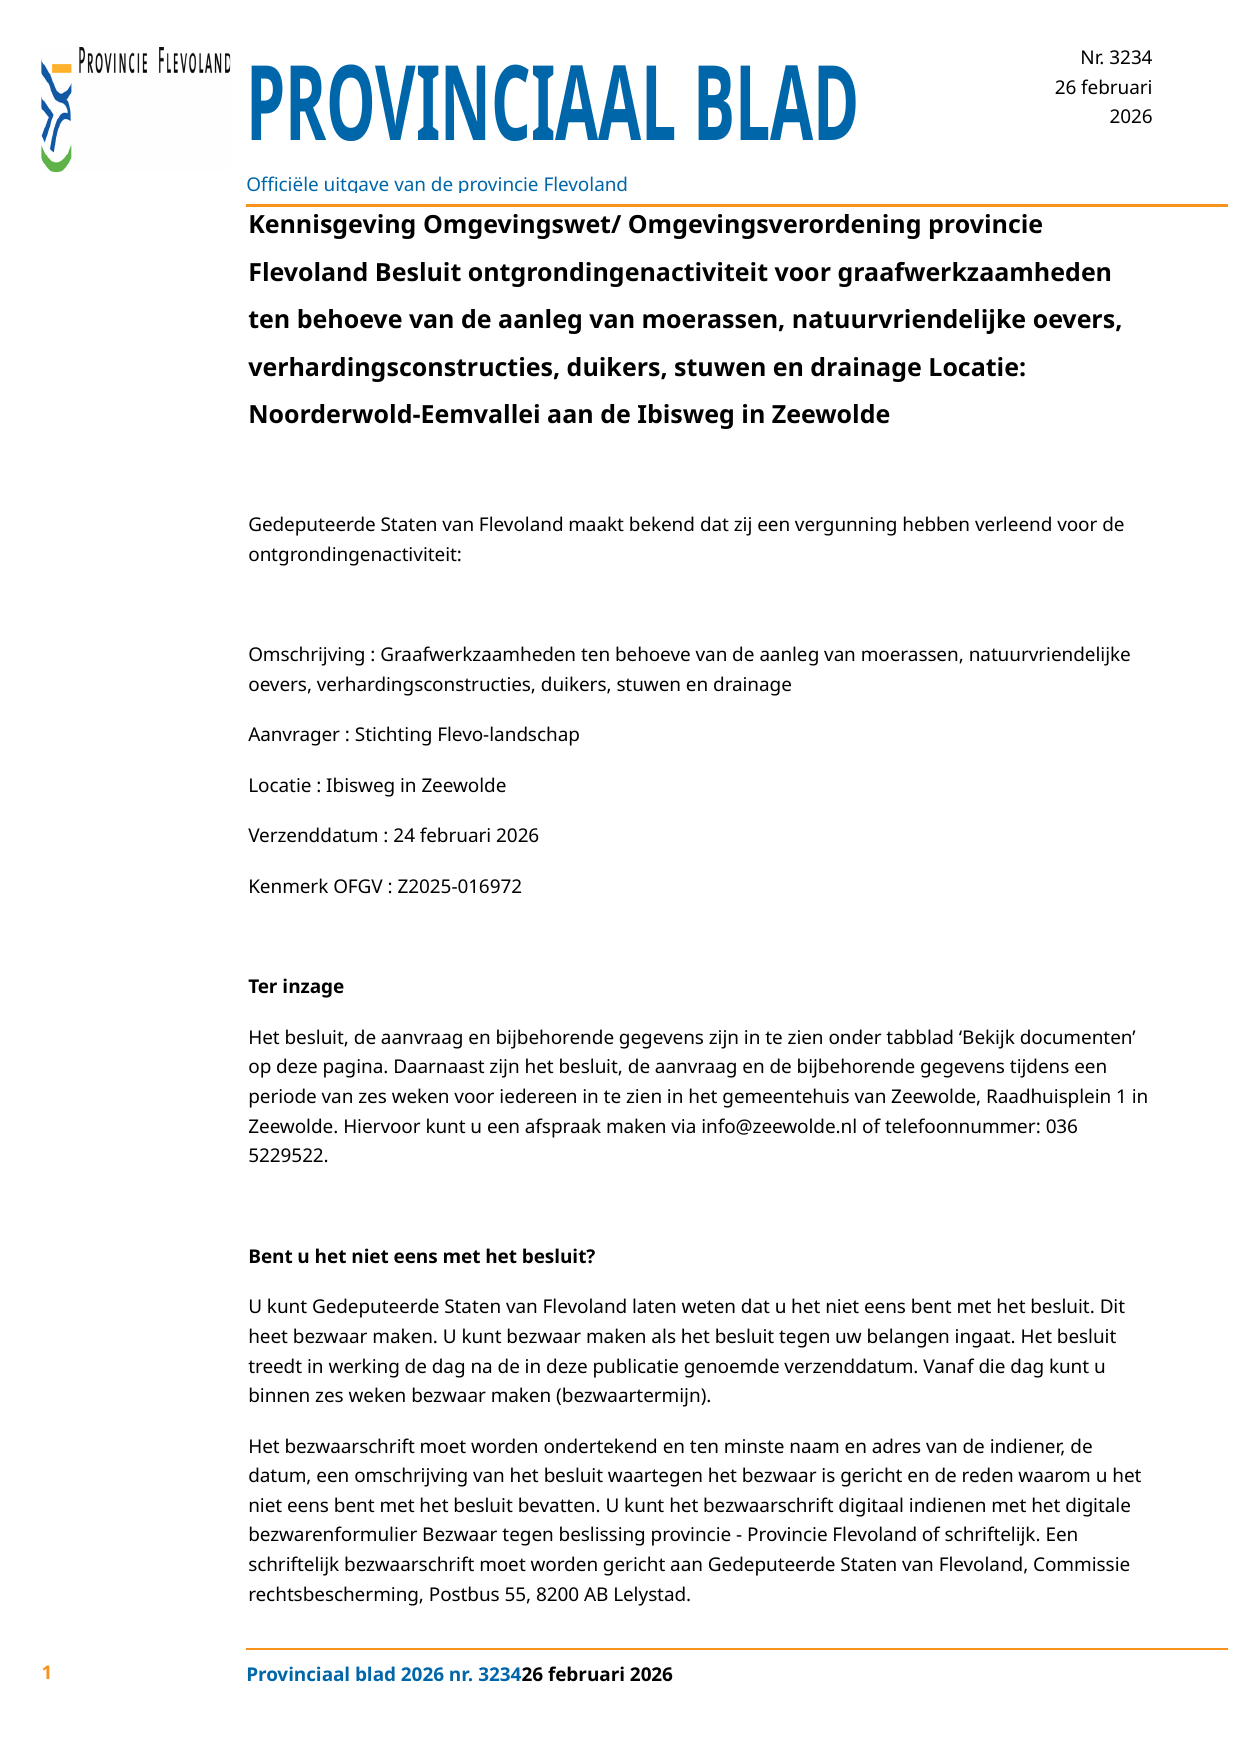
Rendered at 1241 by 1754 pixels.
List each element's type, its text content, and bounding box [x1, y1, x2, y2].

text Verzenddatum : 24 februari 2026 [248, 822, 1152, 848]
picture [41, 47, 231, 172]
text Bent u het niet eens met het besluit? [248, 1243, 1152, 1269]
text Aanvrager : Stichting Flevo-landschap [248, 722, 1152, 747]
text Locatie : Ibisweg in Zeewolde [248, 772, 1152, 798]
text Gedeputeerde Staten van Flevoland maakt bekend dat zij een vergunning hebben verleend voor de ontgrondingenactiviteit: [248, 511, 1152, 566]
text Omschrijving : Graafwerkzaamheden ten behoeve van de aanleg van moerassen, natuurvriendelijke oevers, verhardingsconstructies, duikers, stuwen en drainage [248, 642, 1152, 697]
text Het bezwaarschrift moet worden ondertekend en ten minste naam en adres van de indiener, de datum, een omschrijving van het besluit waartegen het bezwaar is gericht en de reden waarom u het niet eens bent met het besluit bevatten. U kunt het bezwaarschrift digitaal indienen met het digitale bezwarenformulier Bezwaar tegen beslissing provincie - Provincie Flevoland of schriftelijk. Een schriftelijk bezwaarschrift moet worden gericht aan Gedeputeerde Staten van Flevoland, Commissie rechtsbescherming, Postbus 55, 8200 AB Lelystad. [248, 1433, 1152, 1606]
text Het besluit, de aanvraag en bijbehorende gegevens zijn in te zien onder tabblad ‘Bekijk documenten’ op deze pagina. Daarnaast zijn het besluit, de aanvraag en de bijbehorende gegevens tijdens een periode van zes weken voor iedereen in te zien in het gemeentehuis van Zeewolde, Raadhuisplein 1 in Zeewolde. Hiervoor kunt u een afspraak maken via info@zeewolde.nl of telefoonnummer: 036 5229522. [248, 1024, 1152, 1168]
text Kenmerk OFGV : Z2025-016972 [248, 873, 1152, 898]
text Ter inzage [248, 974, 1152, 999]
text Kennisgeving Omgevingswet/ Omgevingsverordening provincie Flevoland Besluit ontgrondingenactiviteit voor graafwerkzaamheden ten behoeve van de aanleg van moerassen, natuurvriendelijke oevers, verhardingsconstructies, duikers, stuwen en drainage Locatie: Noorderwold-Eemvallei aan de Ibisweg in Zeewolde [248, 207, 1152, 431]
text U kunt Gedeputeerde Staten van Flevoland laten weten dat u het niet eens bent met het besluit. Dit heet bezwaar maken. U kunt bezwaar maken als het besluit tegen uw belangen ingaat. Het besluit treedt in werking de dag na de in deze publicatie genoemde verzenddatum. Vanaf die dag kunt u binnen zes weken bezwaar maken (bezwaartermijn). [248, 1294, 1152, 1408]
